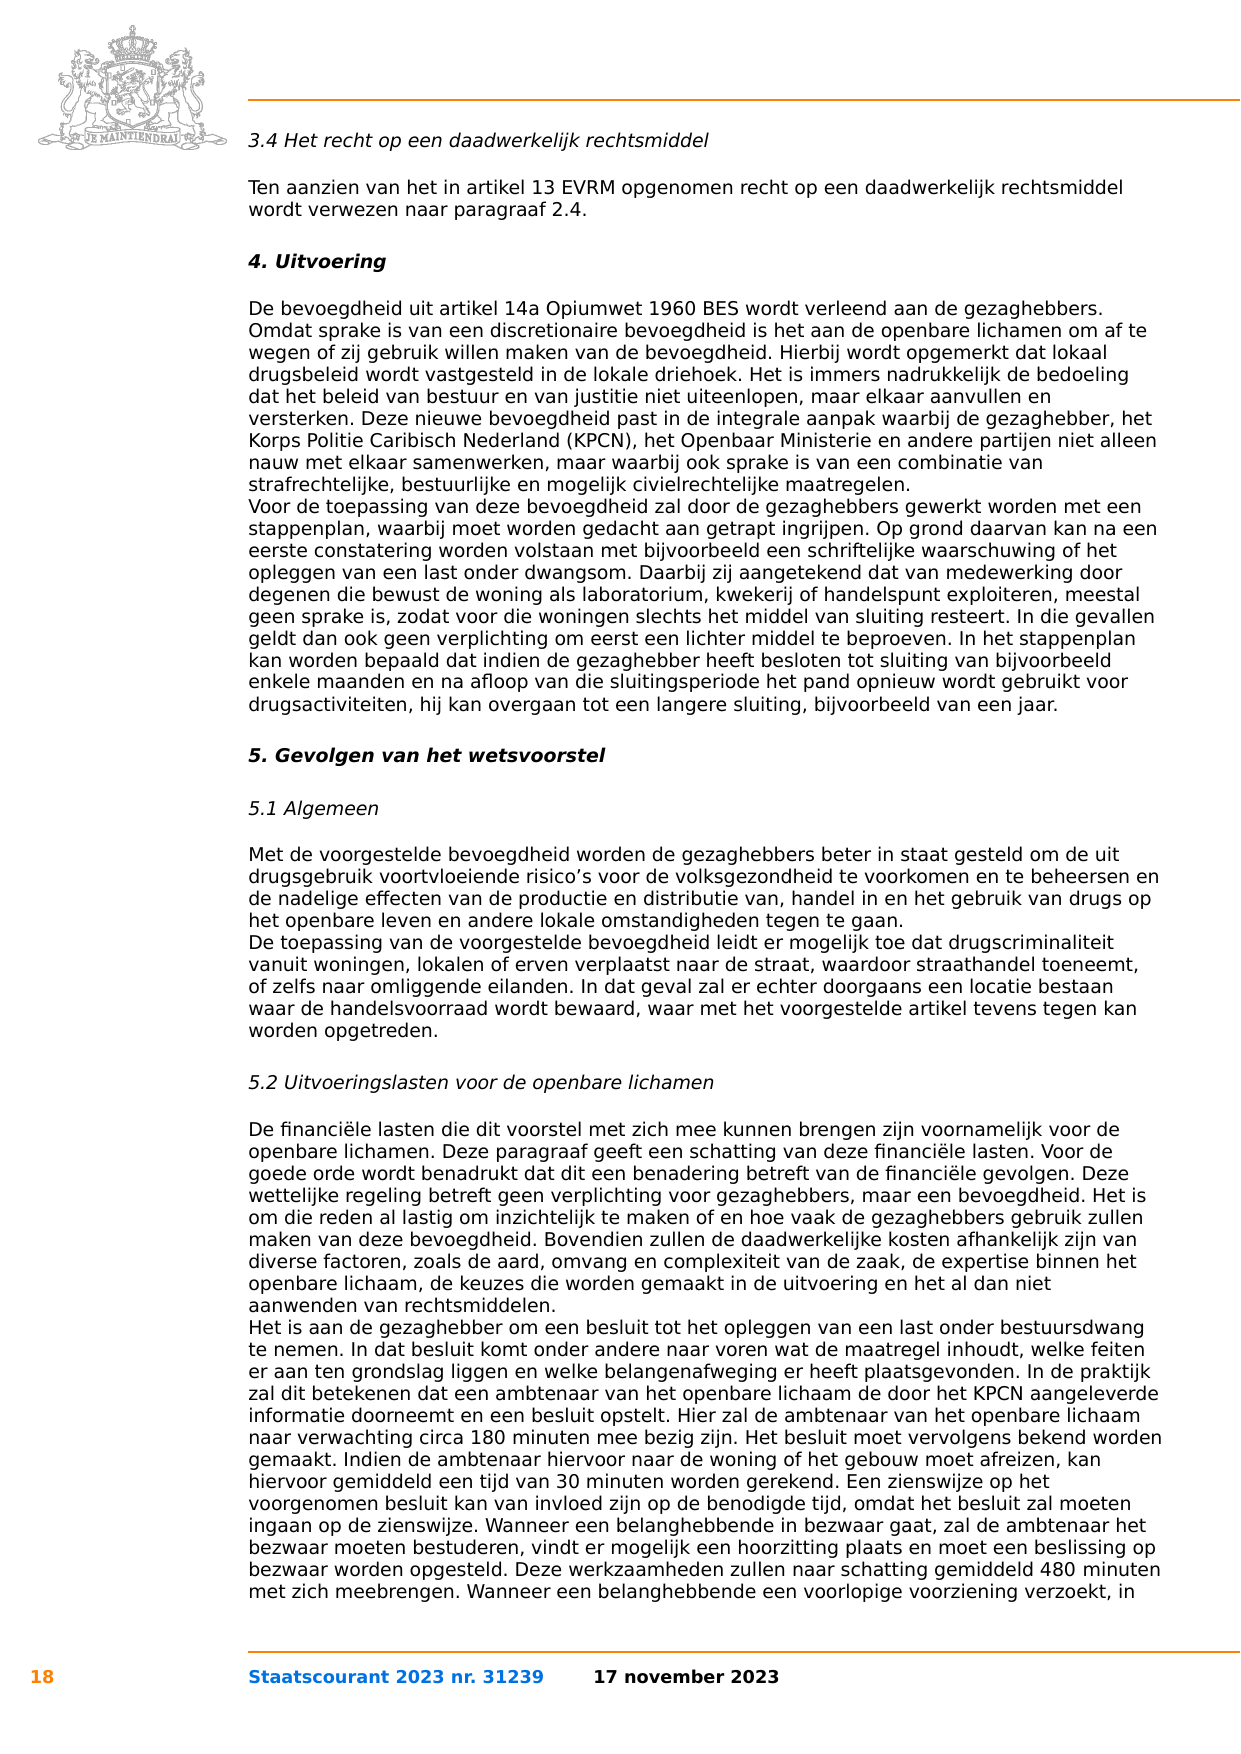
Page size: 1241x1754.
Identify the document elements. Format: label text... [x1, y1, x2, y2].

text De bevoegdheid uit artikel 14a Opiumwet 1960 BES wordt verleend aan de gezaghebbers. Omdat sprake is van een discretionaire bevoegdheid is het aan de openbare lichamen om af te wegen of zij gebruik willen maken van de bevoegdheid. Hierbij wordt opgemerkt dat lokaal drugsbeleid wordt vastgesteld in de lokale driehoek. Het is immers nadrukkelijk de bedoeling dat het beleid van bestuur en van justitie niet uiteenlopen, maar elkaar aanvullen en versterken. Deze nieuwe bevoegdheid past in de integrale aanpak waarbij de gezaghebber, het Korps Politie Caribisch Nederland (KPCN), het Openbaar Ministerie en andere partijen niet alleen nauw met elkaar samenwerken, maar waarbij ook sprake is van een combinatie van strafrechtelijke, bestuurlijke en mogelijk civielrechtelijke maatregelen. [248, 298, 1163, 496]
text Het is aan de gezaghebber om een besluit tot het opleggen van een last onder bestuursdwang te nemen. In dat besluit komt onder andere naar voren wat de maatregel inhoudt, welke feiten er aan ten grondslag liggen en welke belangenafweging er heeft plaatsgevonden. In de praktijk zal dit betekenen dat een ambtenaar van het openbare lichaam de door het KPCN aangeleverde informatie doorneemt en een besluit opstelt. Hier zal de ambtenaar van het openbare lichaam naar verwachting circa 180 minuten mee bezig zijn. Het besluit moet vervolgens bekend worden gemaakt. Indien de ambtenaar hiervoor naar de woning of het gebouw moet afreizen, kan hiervoor gemiddeld een tijd van 30 minuten worden gerekend. Een zienswijze op het voorgenomen besluit kan van invloed zijn op de benodigde tijd, omdat het besluit zal moeten ingaan op de zienswijze. Wanneer een belanghebbende in bezwaar gaat, zal de ambtenaar het bezwaar moeten bestuderen, vindt er mogelijk een hoorzitting plaats en moet een beslissing op bezwaar worden opgesteld. Deze werkzaamheden zullen naar schatting gemiddeld 480 minuten met zich meebrengen. Wanneer een belanghebbende een voorlopige voorziening verzoekt, in [248, 1317, 1163, 1603]
text Voor de toepassing van deze bevoegdheid zal door de gezaghebbers gewerkt worden met een stappenplan, waarbij moet worden gedacht aan getrapt ingrijpen. Op grond daarvan kan na een eerste constatering worden volstaan met bijvoorbeeld een schriftelijke waarschuwing of het opleggen van een last onder dwangsom. Daarbij zij aangetekend dat van medewerking door degenen die bewust de woning als laboratorium, kwekerij of handelspunt exploiteren, meestal geen sprake is, zodat voor die woningen slechts het middel van sluiting resteert. In die gevallen geldt dan ook geen verplichting om eerst een lichter middel te beproeven. In het stappenplan kan worden bepaald dat indien de gezaghebber heeft besloten tot sluiting van bijvoorbeeld enkele maanden en na afloop van die sluitingsperiode het pand opnieuw wordt gebruikt voor drugsactiviteiten, hij kan overgaan tot een langere sluiting, bijvoorbeeld van een jaar. [248, 496, 1163, 715]
text Met de voorgestelde bevoegdheid worden de gezaghebbers beter in staat gesteld om de uit drugsgebruik voortvloeiende risico’s voor de volksgezondheid te voorkomen en te beheersen en de nadelige effecten van de productie en distributie van, handel in en het gebruik van drugs op het openbare leven en andere lokale omstandigheden tegen te gaan. [248, 844, 1163, 932]
text Ten aanzien van het in artikel 13 EVRM opgenomen recht op een daadwerkelijk rechtsmiddel wordt verwezen naar paragraaf 2.4. [248, 177, 1163, 221]
subtitle 5.2 Uitvoeringslasten voor de openbare lichamen [248, 1072, 1163, 1094]
text De toepassing van de voorgestelde bevoegdheid leidt er mogelijk toe dat drugscriminaliteit vanuit woningen, lokalen of erven verplaatst naar de straat, waardoor straathandel toeneemt, of zelfs naar omliggende eilanden. In dat geval zal er echter doorgaans een locatie bestaan waar de handelsvoorraad wordt bewaard, waar met het voorgestelde artikel tevens tegen kan worden opgetreden. [248, 932, 1163, 1042]
picture [38, 25, 227, 150]
subtitle 3.4 Het recht op een daadwerkelijk rechtsmiddel [248, 130, 1163, 152]
subtitle 5.1 Algemeen [248, 797, 1163, 819]
subtitle 4. Uitvoering [248, 251, 1163, 273]
text De financiële lasten die dit voorstel met zich mee kunnen brengen zijn voornamelijk voor de openbare lichamen. Deze paragraaf geeft een schatting van deze financiële lasten. Voor de goede orde wordt benadrukt dat dit een benadering betreft van de financiële gevolgen. Deze wettelijke regeling betreft geen verplichting voor gezaghebbers, maar een bevoegdheid. Het is om die reden al lastig om inzichtelijk te maken of en hoe vaak de gezaghebbers gebruik zullen maken van deze bevoegdheid. Bovendien zullen de daadwerkelijke kosten afhankelijk zijn van diverse factoren, zoals de aard, omvang en complexiteit van de zaak, de expertise binnen het openbare lichaam, de keuzes die worden gemaakt in de uitvoering en het al dan niet aanwenden van rechtsmiddelen. [248, 1119, 1163, 1317]
subtitle 5. Gevolgen van het wetsvoorstel [248, 745, 1163, 767]
